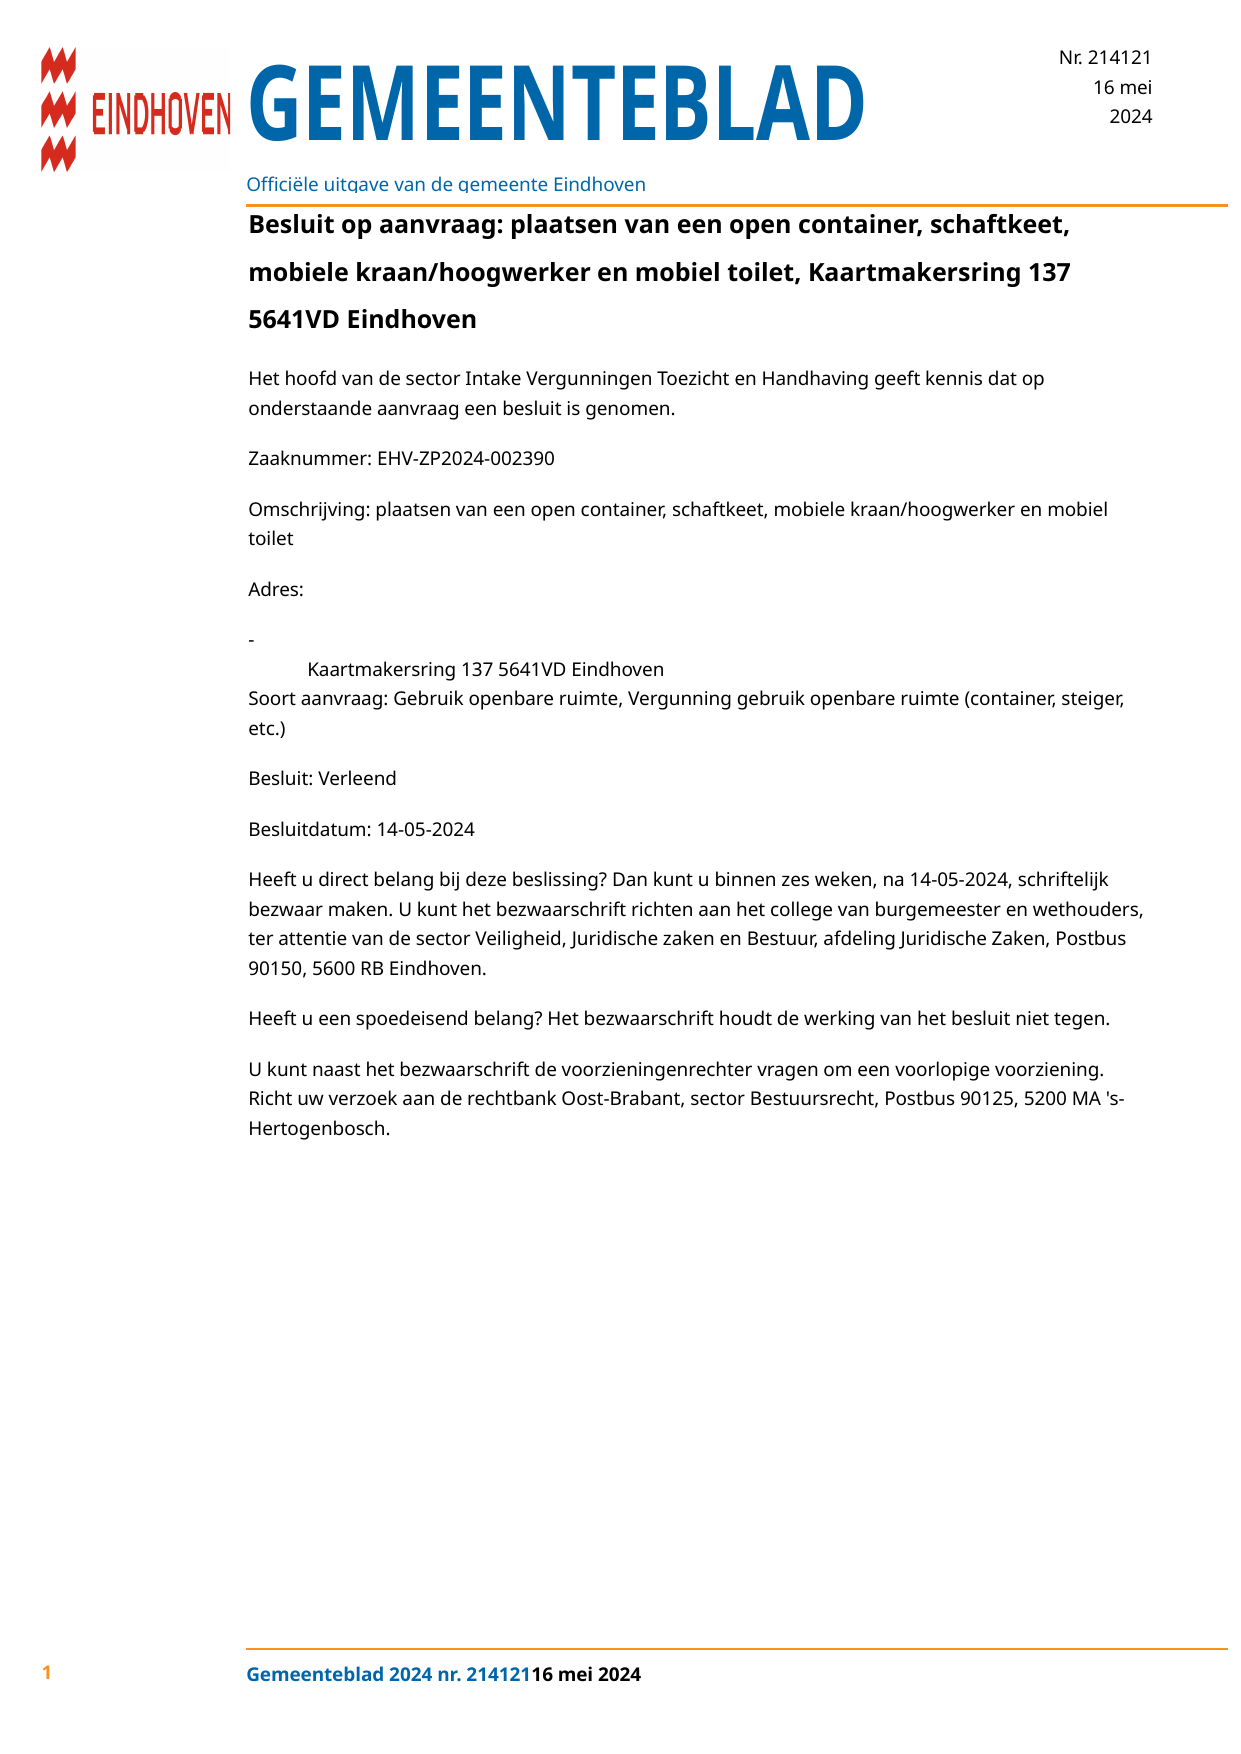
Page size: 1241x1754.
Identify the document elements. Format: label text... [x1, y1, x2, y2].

text Heeft u direct belang bij deze beslissing? Dan kunt u binnen zes weken, na 14-05-2024, schriftelijk bezwaar maken. U kunt het bezwaarschrift richten aan het college van burgemeester en wethouders, ter attentie van de sector Veiligheid, Juridische zaken en Bestuur, afdeling Juridische Zaken, Postbus 90150, 5600 RB Eindhoven. [248, 866, 1152, 981]
text Heeft u een spoedeisend belang? Het bezwaarschrift houdt de werking van het besluit niet tegen. [248, 1006, 1152, 1031]
picture [41, 47, 231, 172]
text Besluitdatum: 14-05-2024 [248, 816, 1152, 842]
list Kaartmakersring 137 5641VD Eindhoven [248, 656, 1152, 682]
text Soort aanvraag: Gebruik openbare ruimte, Vergunning gebruik openbare ruimte (container, steiger, etc.) [248, 686, 1152, 741]
text Besluit: Verleend [248, 766, 1152, 791]
text Zaaknummer: EHV-ZP2024-002390 [248, 446, 1152, 471]
text Het hoofd van de sector Intake Vergunningen Toezicht en Handhaving geeft kennis dat op onderstaande aanvraag een besluit is genomen. [248, 366, 1152, 421]
text Besluit op aanvraag: plaatsen van een open container, schaftkeet, mobiele kraan/hoogwerker en mobiel toilet, Kaartmakersring 137 5641VD Eindhoven [248, 207, 1152, 336]
text U kunt naast het bezwaarschrift de voorzieningenrechter vragen om een voorlopige voorziening. Richt uw verzoek aan de rechtbank Oost-Brabant, sector Bestuursrecht, Postbus 90125, 5200 MA 's-Hertogenbosch. [248, 1056, 1152, 1141]
text Omschrijving: plaatsen van een open container, schaftkeet, mobiele kraan/hoogwerker en mobiel toilet [248, 496, 1152, 551]
text Adres: [248, 576, 1152, 602]
